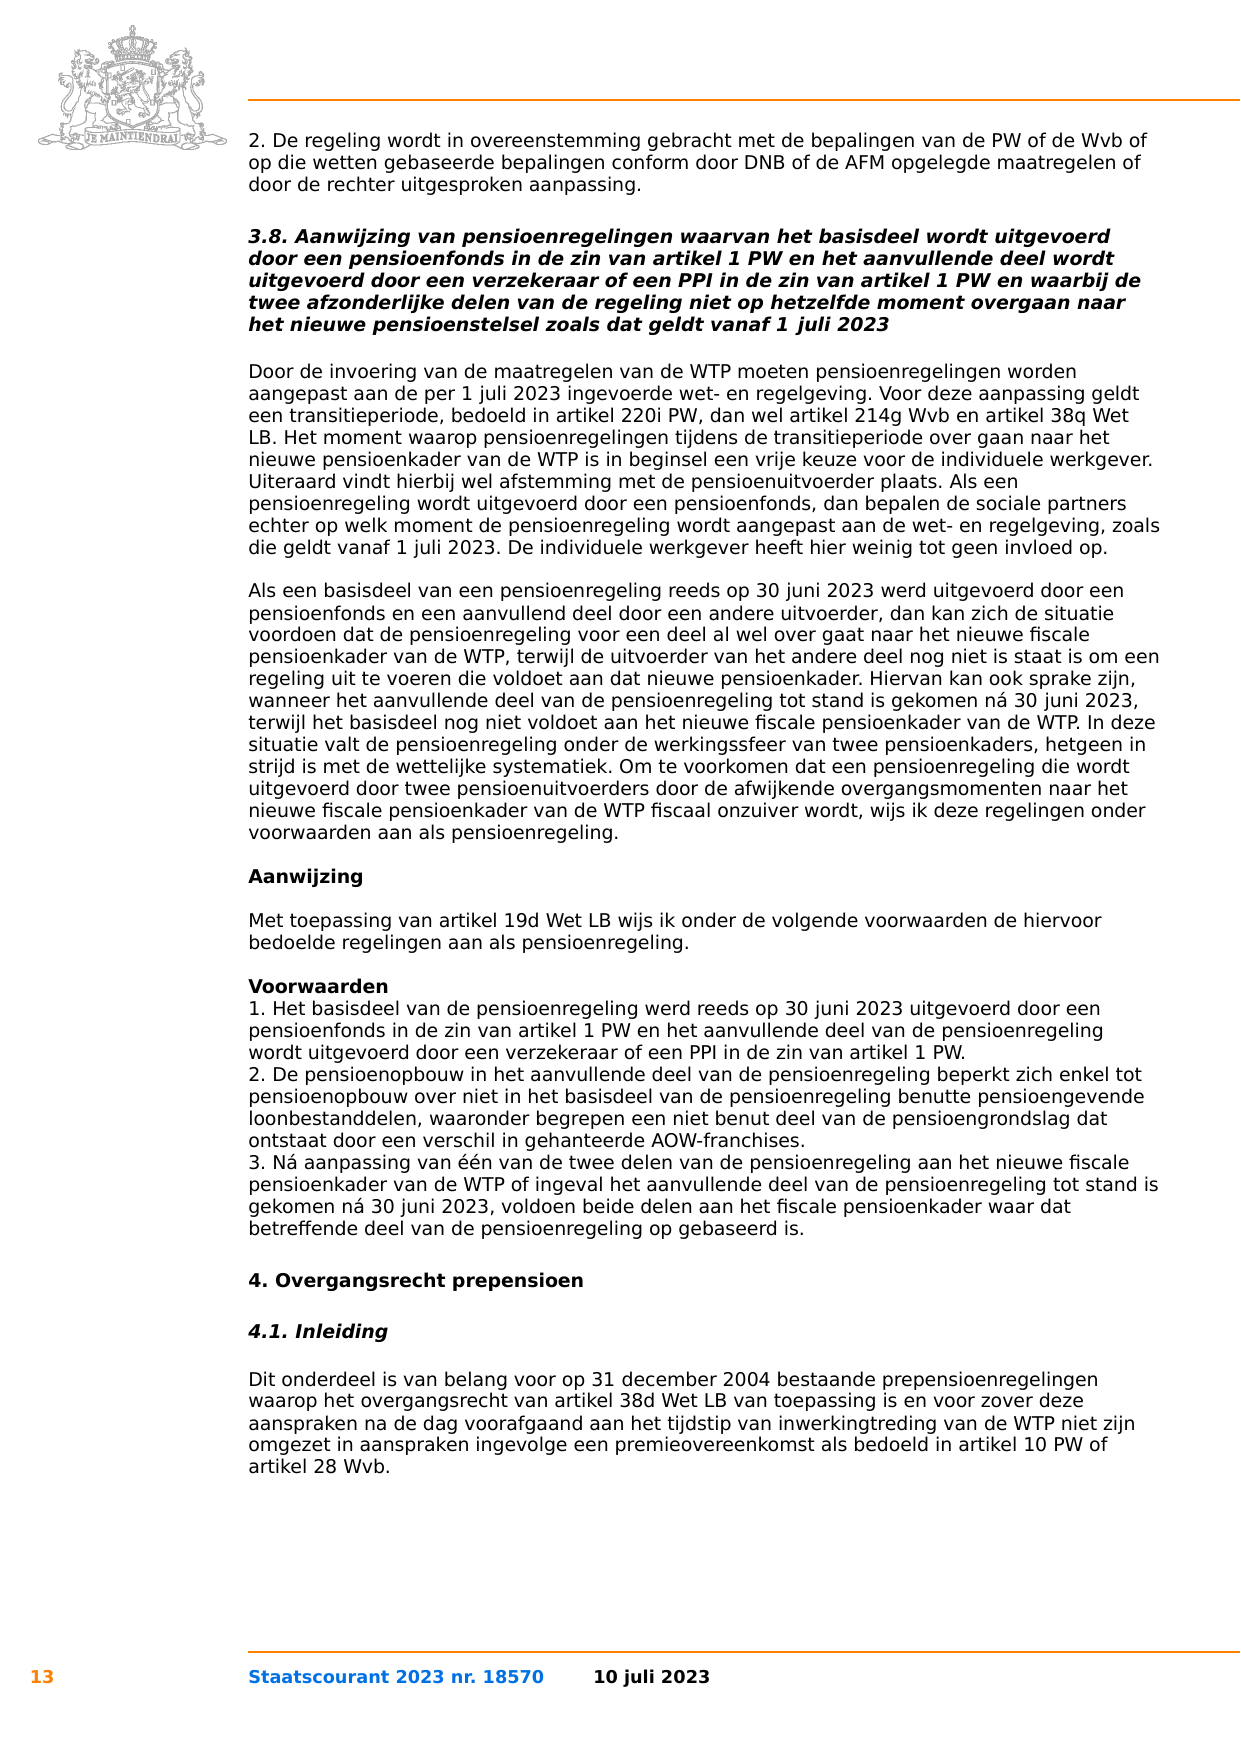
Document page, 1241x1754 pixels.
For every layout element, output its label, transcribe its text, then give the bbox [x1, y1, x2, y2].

subtitle Aanwijzing [248, 866, 1163, 888]
text 3. Ná aanpassing van één van de twee delen van de pensioenregeling aan het nieuwe fiscale pensioenkader van de WTP of ingeval het aanvullende deel van de pensioenregeling tot stand is gekomen ná 30 juni 2023, voldoen beide delen aan het fiscale pensioenkader waar dat betreffende deel van de pensioenregeling op gebaseerd is. [248, 1152, 1163, 1239]
text Dit onderdeel is van belang voor op 31 december 2004 bestaande prepensioenregelingen waarop het overgangsrecht van artikel 38d Wet LB van toepassing is en voor zover deze aanspraken na de dag voorafgaand aan het tijdstip van inwerkingtreding van de WTP niet zijn omgezet in aanspraken ingevolge een premieovereenkomst als bedoeld in artikel 10 PW of artikel 28 Wvb. [248, 1368, 1163, 1478]
text Met toepassing van artikel 19d Wet LB wijs ik onder de volgende voorwaarden de hiervoor bedoelde regelingen aan als pensioenregeling. [248, 910, 1163, 954]
text Als een basisdeel van een pensioenregeling reeds op 30 juni 2023 werd uitgevoerd door een pensioenfonds en een aanvullend deel door een andere uitvoerder, dan kan zich de situatie voordoen dat de pensioenregeling voor een deel al wel over gaat naar het nieuwe fiscale pensioenkader van de WTP, terwijl de uitvoerder van het andere deel nog niet is staat is om een regeling uit te voeren die voldoet aan dat nieuwe pensioenkader. Hiervan kan ook sprake zijn, wanneer het aanvullende deel van de pensioenregeling tot stand is gekomen ná 30 juni 2023, terwijl het basisdeel nog niet voldoet aan het nieuwe fiscale pensioenkader van de WTP. In deze situatie valt de pensioenregeling onder de werkingssfeer van twee pensioenkaders, hetgeen in strijd is met de wettelijke systematiek. Om te voorkomen dat een pensioenregeling die wordt uitgevoerd door twee pensioenuitvoerders door de afwijkende overgangsmomenten naar het nieuwe fiscale pensioenkader van de WTP fiscaal onzuiver wordt, wijs ik deze regelingen onder voorwaarden aan als pensioenregeling. [248, 580, 1163, 844]
text Door de invoering van de maatregelen van de WTP moeten pensioenregelingen worden aangepast aan de per 1 juli 2023 ingevoerde wet- en regelgeving. Voor deze aanpassing geldt een transitieperiode, bedoeld in artikel 220i PW, dan wel artikel 214g Wvb en artikel 38q Wet LB. Het moment waarop pensioenregelingen tijdens de transitieperiode over gaan naar het nieuwe pensioenkader van de WTP is in beginsel een vrije keuze voor de individuele werkgever. Uiteraard vindt hierbij wel afstemming met de pensioenuitvoerder plaats. Als een pensioenregeling wordt uitgevoerd door een pensioenfonds, dan bepalen de sociale partners echter op welk moment de pensioenregeling wordt aangepast aan de wet- en regelgeving, zoals die geldt vanaf 1 juli 2023. De individuele werkgever heeft hier weinig tot geen invloed op. [248, 361, 1163, 558]
subtitle 3.8. Aanwijzing van pensioenregelingen waarvan het basisdeel wordt uitgevoerd door een pensioenfonds in de zin van artikel 1 PW en het aanvullende deel wordt uitgevoerd door een verzekeraar of een PPI in de zin van artikel 1 PW en waarbij de twee afzonderlijke delen van de regeling niet op hetzelfde moment overgaan naar het nieuwe pensioenstelsel zoals dat geldt vanaf 1 juli 2023 [248, 226, 1163, 336]
picture [38, 25, 227, 150]
text 2. De regeling wordt in overeenstemming gebracht met de bepalingen van de PW of de Wvb of op die wetten gebaseerde bepalingen conform door DNB of de AFM opgelegde maatregelen of door de rechter uitgesproken aanpassing. [248, 130, 1163, 196]
text 1. Het basisdeel van de pensioenregeling werd reeds op 30 juni 2023 uitgevoerd door een pensioenfonds in de zin van artikel 1 PW en het aanvullende deel van de pensioenregeling wordt uitgevoerd door een verzekeraar of een PPI in de zin van artikel 1 PW. [248, 998, 1163, 1064]
subtitle Voorwaarden [248, 976, 1163, 998]
subtitle 4. Overgangsrecht prepensioen [248, 1269, 1163, 1291]
text 2. De pensioenopbouw in het aanvullende deel van de pensioenregeling beperkt zich enkel tot pensioenopbouw over niet in het basisdeel van de pensioenregeling benutte pensioengevende loonbestanddelen, waaronder begrepen een niet benut deel van de pensioengrondslag dat ontstaat door een verschil in gehanteerde AOW-franchises. [248, 1064, 1163, 1152]
subtitle 4.1. Inleiding [248, 1321, 1163, 1343]
